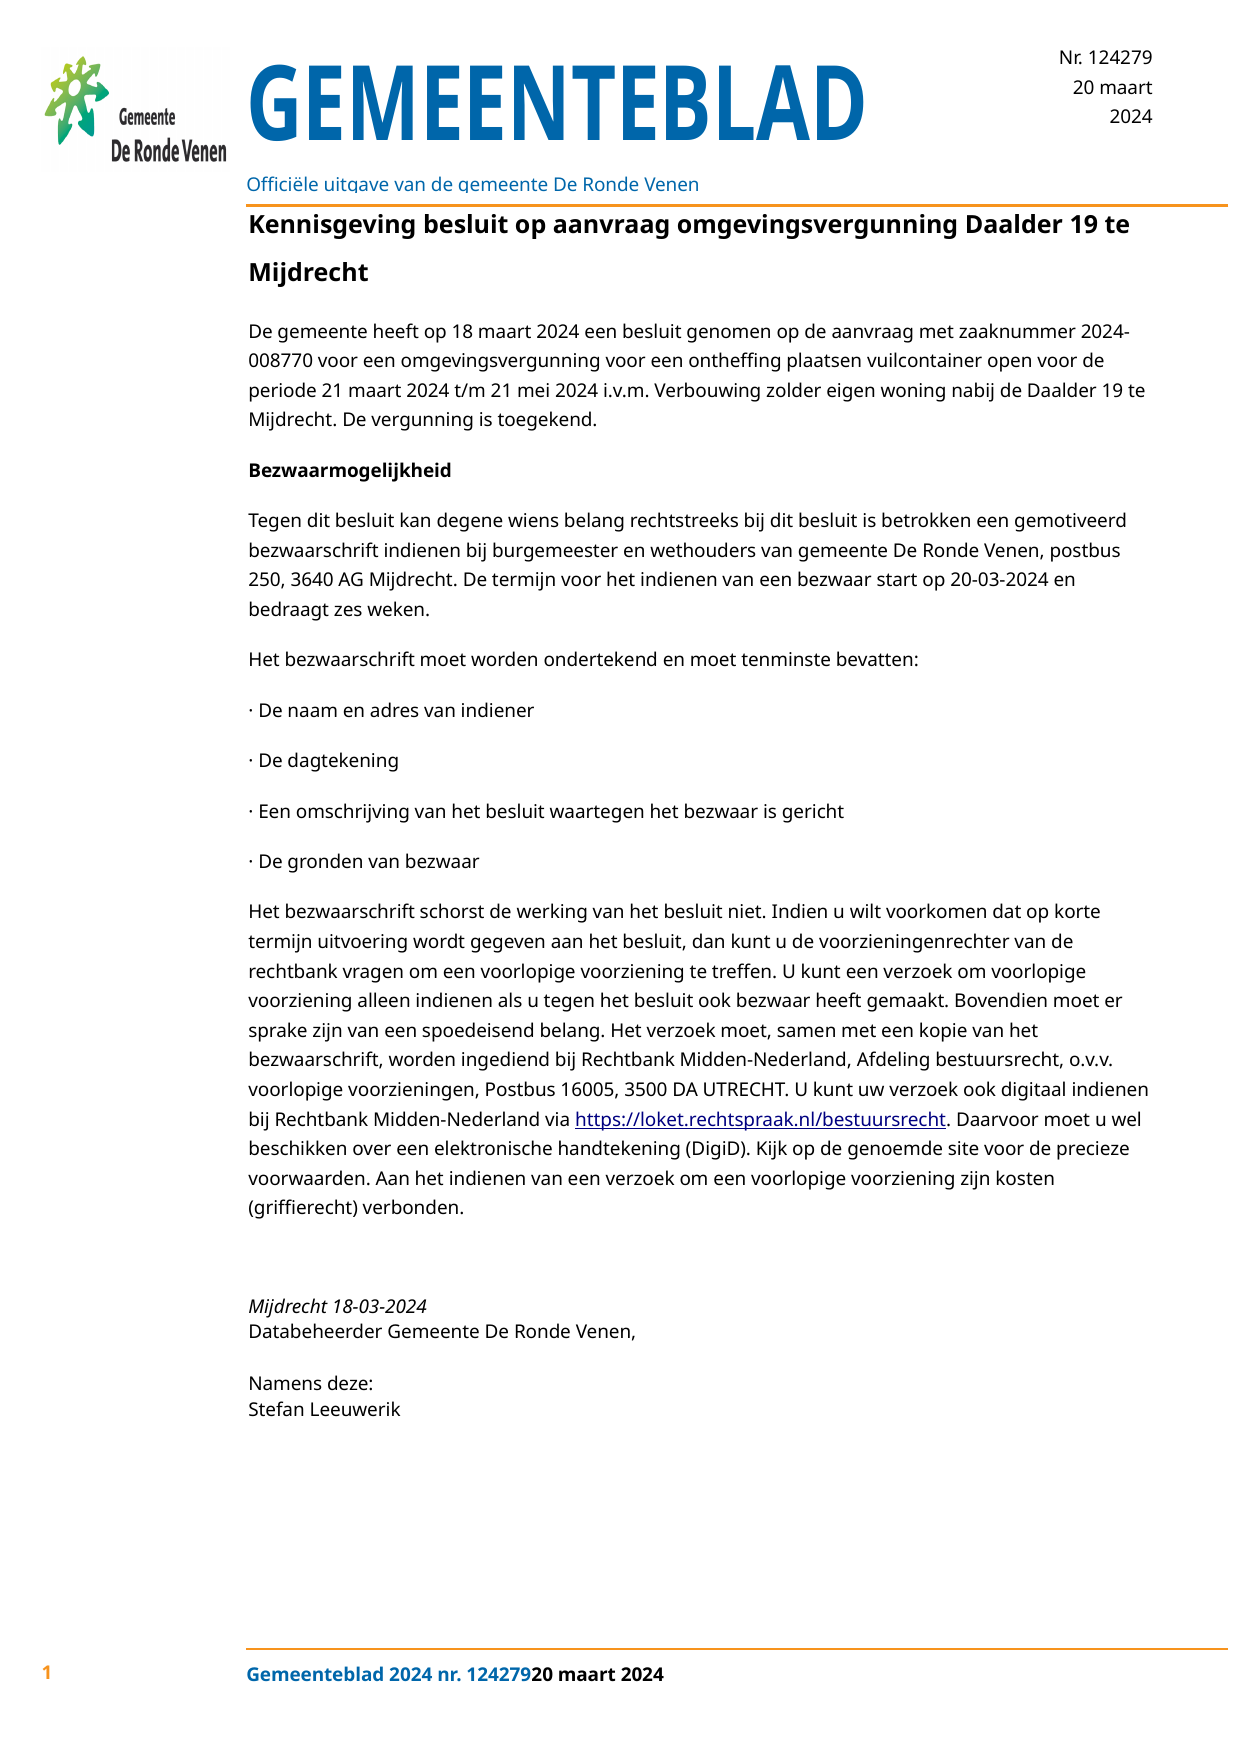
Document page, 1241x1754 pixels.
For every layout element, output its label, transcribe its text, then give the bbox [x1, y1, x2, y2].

text Mijdrecht 18-03-2024 [248, 1293, 1152, 1318]
text · De gronden van bezwaar [248, 848, 1152, 874]
text Namens deze: [248, 1370, 1152, 1396]
text Het bezwaarschrift moet worden ondertekend en moet tenminste bevatten: [248, 647, 1152, 672]
text · De naam en adres van indiener [248, 697, 1152, 723]
text Het bezwaarschrift schorst de werking van het besluit niet. Indien u wilt voorkomen dat op korte termijn uitvoering wordt gegeven aan het besluit, dan kunt u de voorzieningenrechter van de rechtbank vragen om een voorlopige voorziening te treffen. U kunt een verzoek om voorlopige voorziening alleen indienen als u tegen het besluit ook bezwaar heeft gemaakt. Bovendien moet er sprake zijn van een spoedeisend belang. Het verzoek moet, samen met een kopie van het bezwaarschrift, worden ingediend bij Rechtbank Midden-Nederland, Afdeling bestuursrecht, o.v.v. voorlopige voorzieningen, Postbus 16005, 3500 DA UTRECHT. U kunt uw verzoek ook digitaal indienen bij Rechtbank Midden-Nederland via https://loket.rechtspraak.nl/bestuursrecht. Daarvoor moet u wel beschikken over een elektronische handtekening (DigiD). Kijk op de genoemde site voor de precieze voorwaarden. Aan het indienen van een verzoek om een voorlopige voorziening zijn kosten (griffierecht) verbonden. [248, 899, 1152, 1220]
text Tegen dit besluit kan degene wiens belang rechtstreeks bij dit besluit is betrokken een gemotiveerd bezwaarschrift indienen bij burgemeester en wethouders van gemeente De Ronde Venen, postbus 250, 3640 AG Mijdrecht. De termijn voor het indienen van een bezwaar start op 20-03-2024 en bedraagt zes weken. [248, 507, 1152, 622]
text · Een omschrijving van het besluit waartegen het bezwaar is gericht [248, 798, 1152, 824]
text · De dagtekening [248, 747, 1152, 773]
picture [41, 47, 231, 172]
text Stefan Leeuwerik [248, 1396, 1152, 1421]
text Kennisgeving besluit op aanvraag omgevingsvergunning Daalder 19 te Mijdrecht [248, 207, 1152, 288]
text Bezwaarmogelijkheid [248, 457, 1152, 483]
text Databeheerder Gemeente De Ronde Venen, [248, 1318, 1152, 1344]
text De gemeente heeft op 18 maart 2024 een besluit genomen op de aanvraag met zaaknummer 2024-008770 voor een omgevingsvergunning voor een ontheffing plaatsen vuilcontainer open voor de periode 21 maart 2024 t/m 21 mei 2024 i.v.m. Verbouwing zolder eigen woning nabij de Daalder 19 te Mijdrecht. De vergunning is toegekend. [248, 318, 1152, 432]
